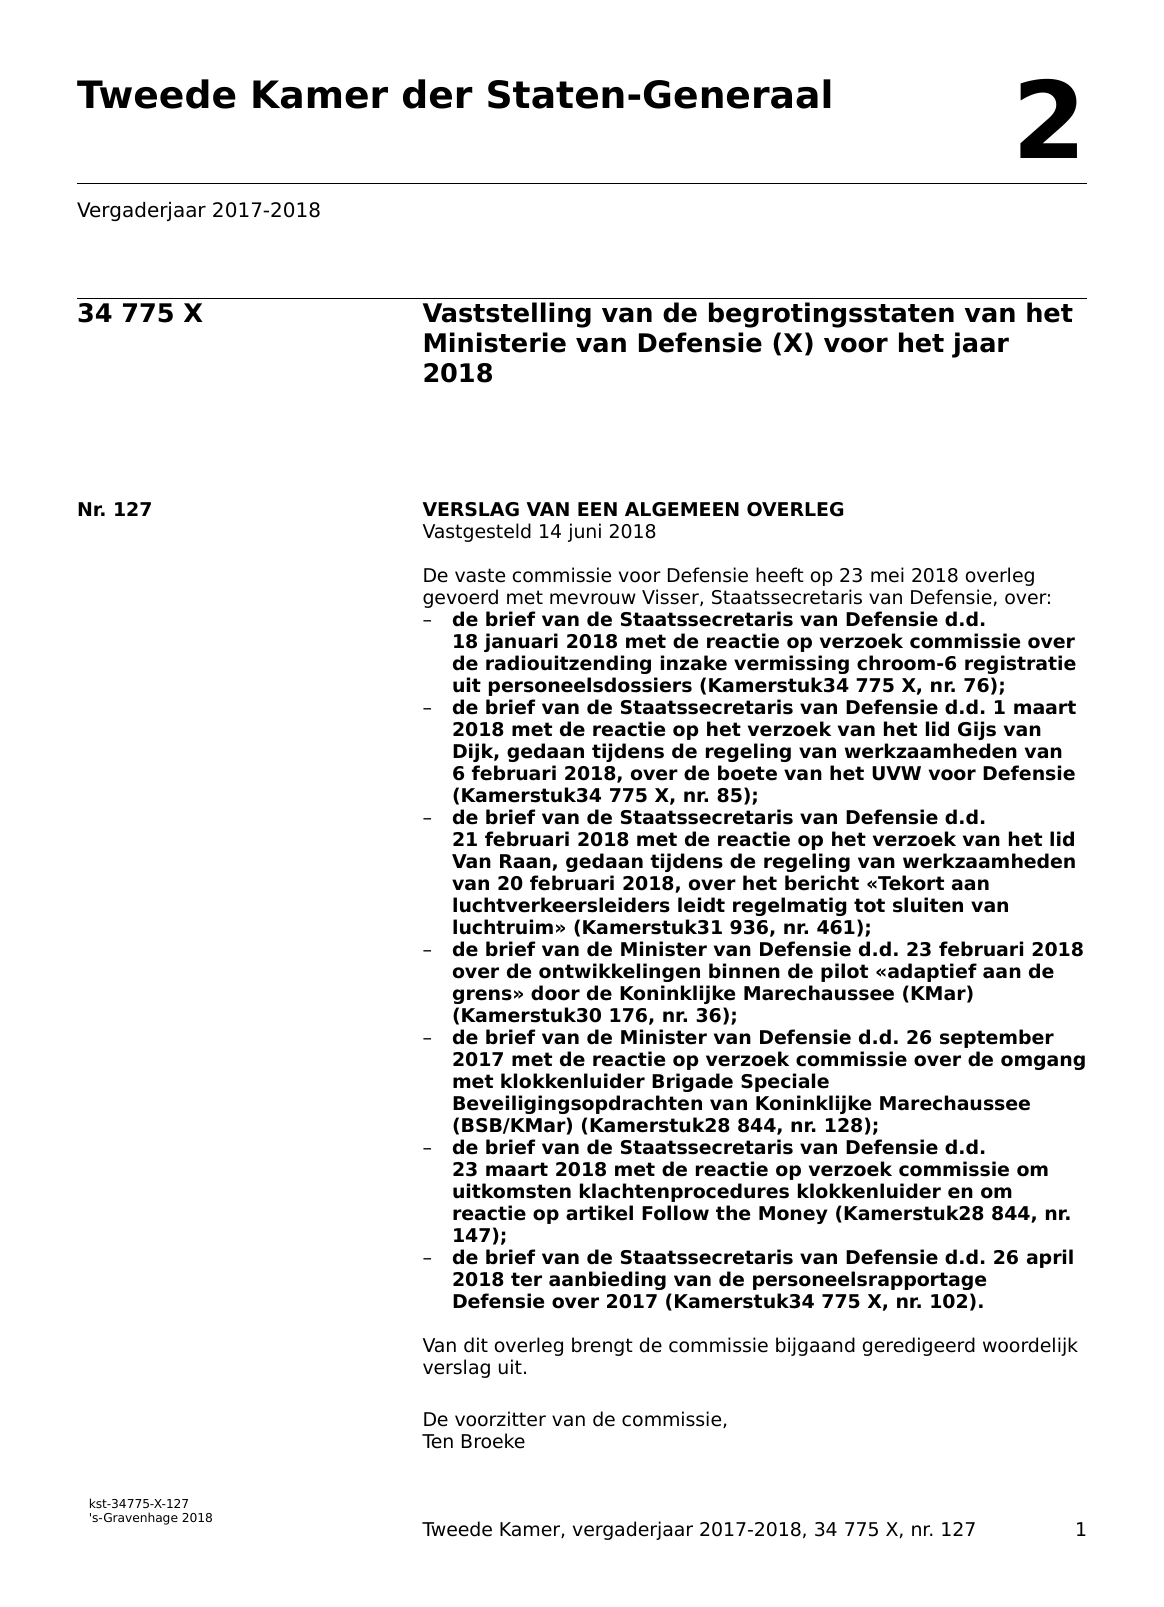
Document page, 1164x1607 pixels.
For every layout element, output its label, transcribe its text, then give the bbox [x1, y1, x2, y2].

text 's-Gravenhage 2018 [88, 1511, 323, 1525]
text De voorzitter van de commissie, Ten Broeke [422, 1409, 1087, 1453]
text De vaste commissie voor Defensie heeft op 23 mei 2018 overleg gevoerd met mevrouw Visser, Staatssecretaris van Defensie, over: [422, 565, 1087, 609]
text kst-34775-X-127 [88, 1497, 323, 1511]
table_cell Vergaderjaar 2017-2018 [77, 184, 1087, 298]
text – de brief van de Staatssecretaris van Defensie d.d. 23 maart 2018 met de reactie op verzoek commissie om uitkomsten klachtenprocedures klokkenluider en om reactie op artikel Follow the Money (Kamerstuk28 844, nr. 147); [422, 1137, 1087, 1247]
text Vastgesteld 14 juni 2018 [422, 521, 1087, 543]
subtitle 34 775 X Vaststelling van de begrotingsstaten van het Ministerie van Defensie (X) voor het jaar 2018 [77, 299, 1087, 388]
text – de brief van de Minister van Defensie d.d. 23 februari 2018 over de ontwikkelingen binnen de pilot «adaptief aan de grens» door de Koninklijke Marechaussee (KMar) (Kamerstuk30 176, nr. 36); [422, 939, 1087, 1027]
table_header 2 [886, 59, 1087, 183]
text – de brief van de Minister van Defensie d.d. 26 september 2017 met de reactie op verzoek commissie over de omgang met klokkenluider Brigade Speciale Beveiligingsopdrachten van Koninklijke Marechaussee (BSB/KMar) (Kamerstuk28 844, nr. 128); [422, 1027, 1087, 1137]
text – de brief van de Staatssecretaris van Defensie d.d. 26 april 2018 ter aanbieding van de personeelsrapportage Defensie over 2017 (Kamerstuk34 775 X, nr. 102). [422, 1247, 1087, 1312]
subtitle Nr. 127 VERSLAG VAN EEN ALGEMEEN OVERLEG [77, 499, 1087, 521]
table_header Tweede Kamer der Staten-Generaal [77, 59, 886, 183]
text – de brief van de Staatssecretaris van Defensie d.d. 1 maart 2018 met de reactie op het verzoek van het lid Gijs van Dijk, gedaan tijdens de regeling van werkzaamheden van 6 februari 2018, over de boete van het UVW voor Defensie (Kamerstuk34 775 X, nr. 85); [422, 697, 1087, 807]
text – de brief van de Staatssecretaris van Defensie d.d. 21 februari 2018 met de reactie op het verzoek van het lid Van Raan, gedaan tijdens de regeling van werkzaamheden van 20 februari 2018, over het bericht «Tekort aan luchtverkeersleiders leidt regelmatig tot sluiten van luchtruim» (Kamerstuk31 936, nr. 461); [422, 807, 1087, 939]
text Van dit overleg brengt de commissie bijgaand geredigeerd woordelijk verslag uit. [422, 1335, 1087, 1379]
text – de brief van de Staatssecretaris van Defensie d.d. 18 januari 2018 met de reactie op verzoek commissie over de radiouitzending inzake vermissing chroom-6 registratie uit personeelsdossiers (Kamerstuk34 775 X, nr. 76); [422, 609, 1087, 697]
